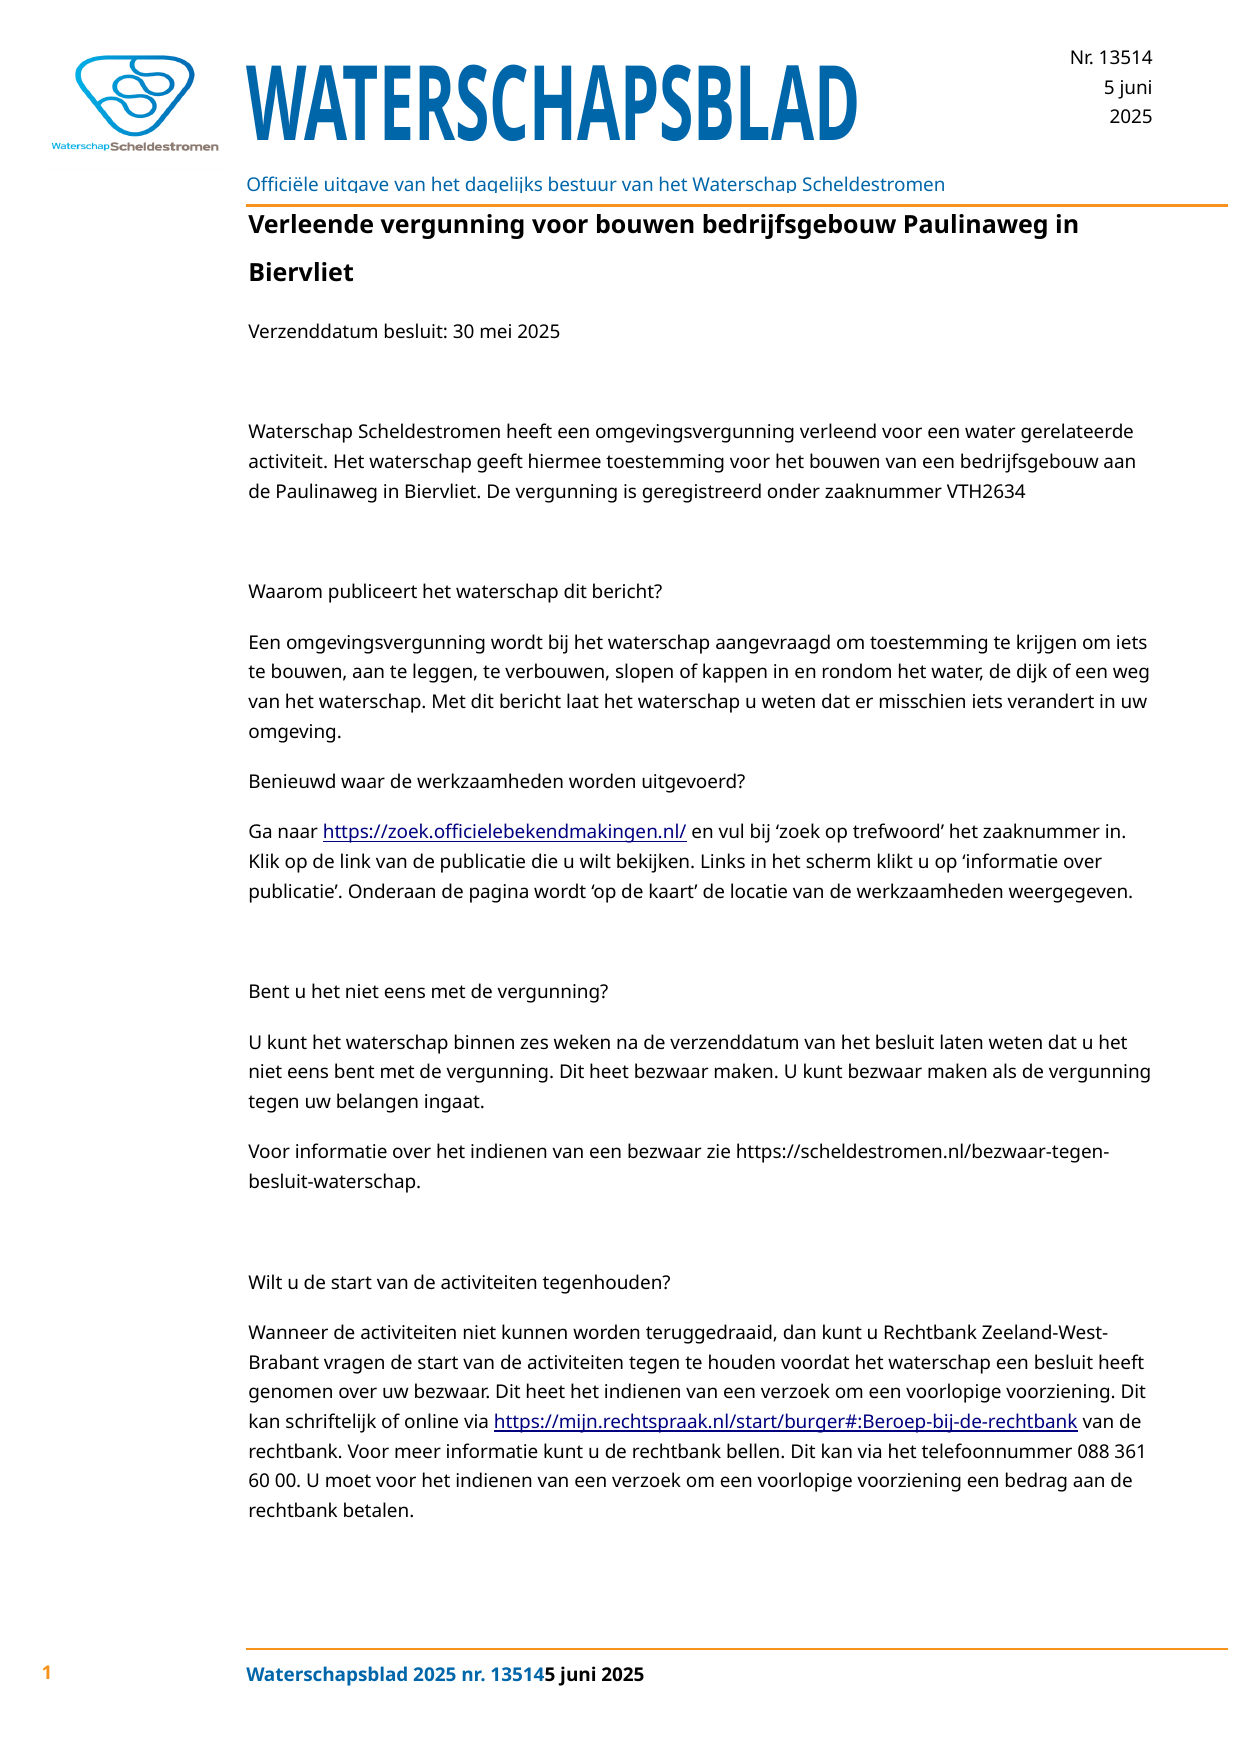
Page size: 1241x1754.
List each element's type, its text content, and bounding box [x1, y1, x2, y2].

text Waterschap Scheldestromen heeft een omgevingsvergunning verleend voor een water gerelateerde activiteit. Het waterschap geeft hiermee toestemming voor het bouwen van een bedrijfsgebouw aan de Paulinaweg in Biervliet. De vergunning is geregistreerd onder zaaknummer VTH2634 [248, 419, 1152, 504]
text Wanneer de activiteiten niet kunnen worden teruggedraaid, dan kunt u Rechtbank Zeeland-West-Brabant vragen de start van de activiteiten tegen te houden voordat het waterschap een besluit heeft genomen over uw bezwaar. Dit heet het indienen van een verzoek om een voorlopige voorziening. Dit kan schriftelijk of online via https://mijn.rechtspraak.nl/start/burger#:Beroep-bij-de-rechtbank van de rechtbank. Voor meer informatie kunt u de rechtbank bellen. Dit kan via het telefoonnummer 088 361 60 00. U moet voor het indienen van een verzoek om een voorlopige voorziening een bedrag aan de rechtbank betalen. [248, 1319, 1152, 1523]
text Voor informatie over het indienen van een bezwaar zie https://scheldestromen.nl/bezwaar-tegen-besluit-waterschap. [248, 1139, 1152, 1194]
text Bent u het niet eens met de vergunning? [248, 979, 1152, 1004]
text Wilt u de start van de activiteiten tegenhouden? [248, 1269, 1152, 1295]
picture [41, 47, 231, 172]
text Verzenddatum besluit: 30 mei 2025 [248, 318, 1152, 344]
text Een omgevingsvergunning wordt bij het waterschap aangevraagd om toestemming te krijgen om iets te bouwen, aan te leggen, te verbouwen, slopen of kappen in en rondom het water, de dijk of een weg van het waterschap. Met dit bericht laat het waterschap u weten dat er misschien iets verandert in uw omgeving. [248, 629, 1152, 744]
text Waarom publiceert het waterschap dit bericht? [248, 579, 1152, 604]
text Ga naar https://zoek.officielebekendmakingen.nl/ en vul bij ‘zoek op trefwoord’ het zaaknummer in. Klik op de link van de publicatie die u wilt bekijken. Links in het scherm klikt u op ‘informatie over publicatie’. Onderaan de pagina wordt ‘op de kaart’ de locatie van de werkzaamheden weergegeven. [248, 819, 1152, 904]
text Benieuwd waar de werkzaamheden worden uitgevoerd? [248, 768, 1152, 794]
text U kunt het waterschap binnen zes weken na de verzenddatum van het besluit laten weten dat u het niet eens bent met de vergunning. Dit heet bezwaar maken. U kunt bezwaar maken als de vergunning tegen uw belangen ingaat. [248, 1029, 1152, 1114]
text Verleende vergunning voor bouwen bedrijfsgebouw Paulinaweg in Biervliet [248, 207, 1152, 288]
